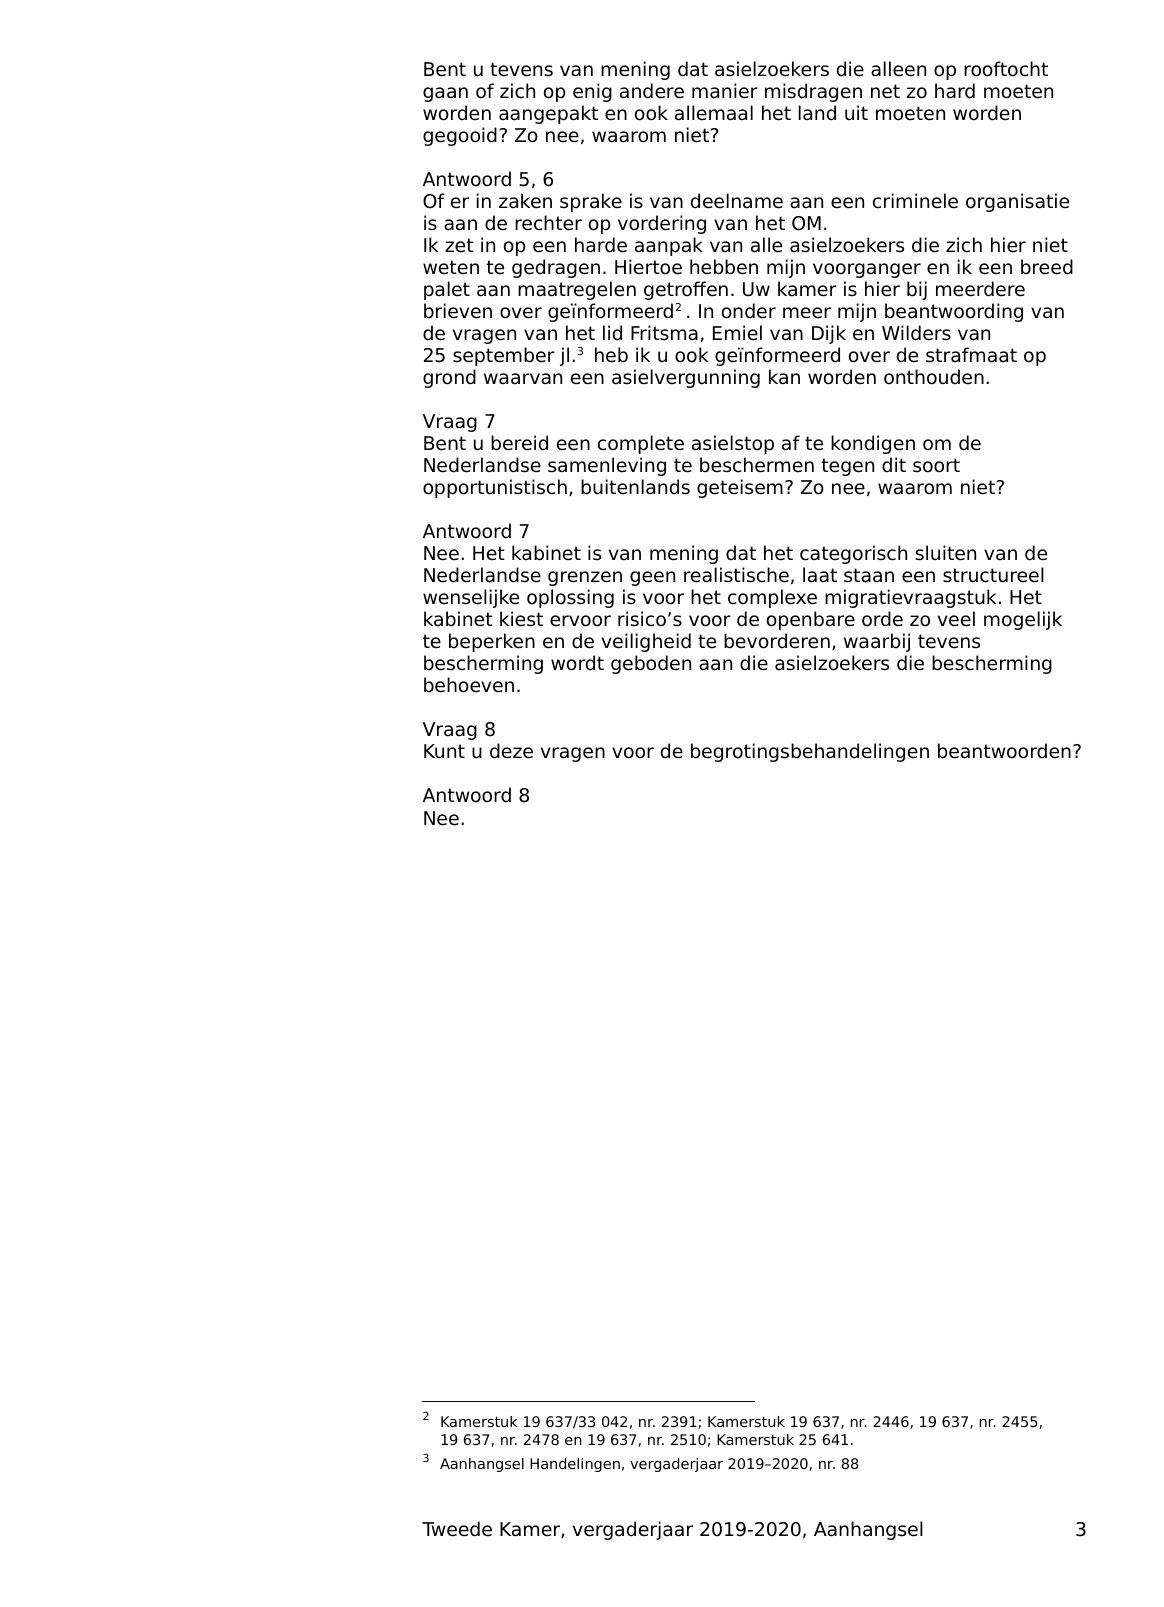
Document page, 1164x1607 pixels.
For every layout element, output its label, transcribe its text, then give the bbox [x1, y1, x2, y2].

text Antwoord 8 [422, 785, 1087, 807]
text Of er in zaken sprake is van deelname aan een criminele organisatie is aan de rechter op vordering van het OM. [422, 191, 1087, 235]
text Nee. [422, 807, 1087, 829]
text Aanhangsel Handelingen, vergaderjaar 2019–2020, nr. 88 [422, 1452, 1087, 1474]
text Antwoord 5, 6 [422, 169, 1087, 191]
text Vraag 7 [422, 411, 1087, 433]
text Vraag 8 [422, 719, 1087, 741]
text Bent u tevens van mening dat asielzoekers die alleen op rooftocht gaan of zich op enig andere manier misdragen net zo hard moeten worden aangepakt en ook allemaal het land uit moeten worden gegooid? Zo nee, waarom niet? [422, 59, 1087, 147]
text Kunt u deze vragen voor de begrotingsbehandelingen beantwoorden? [422, 741, 1087, 763]
text Antwoord 7 [422, 521, 1087, 543]
text Nee. Het kabinet is van mening dat het categorisch sluiten van de Nederlandse grenzen geen realistische, laat staan een structureel wenselijke oplossing is voor het complexe migratievraagstuk. Het kabinet kiest ervoor risico’s voor de openbare orde zo veel mogelijk te beperken en de veiligheid te bevorderen, waarbij tevens bescherming wordt geboden aan die asielzoekers die bescherming behoeven. [422, 543, 1087, 697]
text Ik zet in op een harde aanpak van alle asielzoekers die zich hier niet weten te gedragen. Hiertoe hebben mijn voorganger en ik een breed palet aan maatregelen getroffen. Uw kamer is hier bij meerdere brieven over geïnformeerd. In onder meer mijn beantwoording van de vragen van het lid Fritsma, Emiel van Dijk en Wilders van 25 september jl. heb ik u ook geïnformeerd over de strafmaat op grond waarvan een asielvergunning kan worden onthouden. [422, 235, 1087, 389]
text Bent u bereid een complete asielstop af te kondigen om de Nederlandse samenleving te beschermen tegen dit soort opportunistisch, buitenlands geteisem? Zo nee, waarom niet? [422, 433, 1087, 499]
text Kamerstuk 19 637/33 042, nr. 2391; Kamerstuk 19 637, nr. 2446, 19 637, nr. 2455, 19 637, nr. 2478 en 19 637, nr. 2510; Kamerstuk 25 641. [422, 1410, 1087, 1449]
